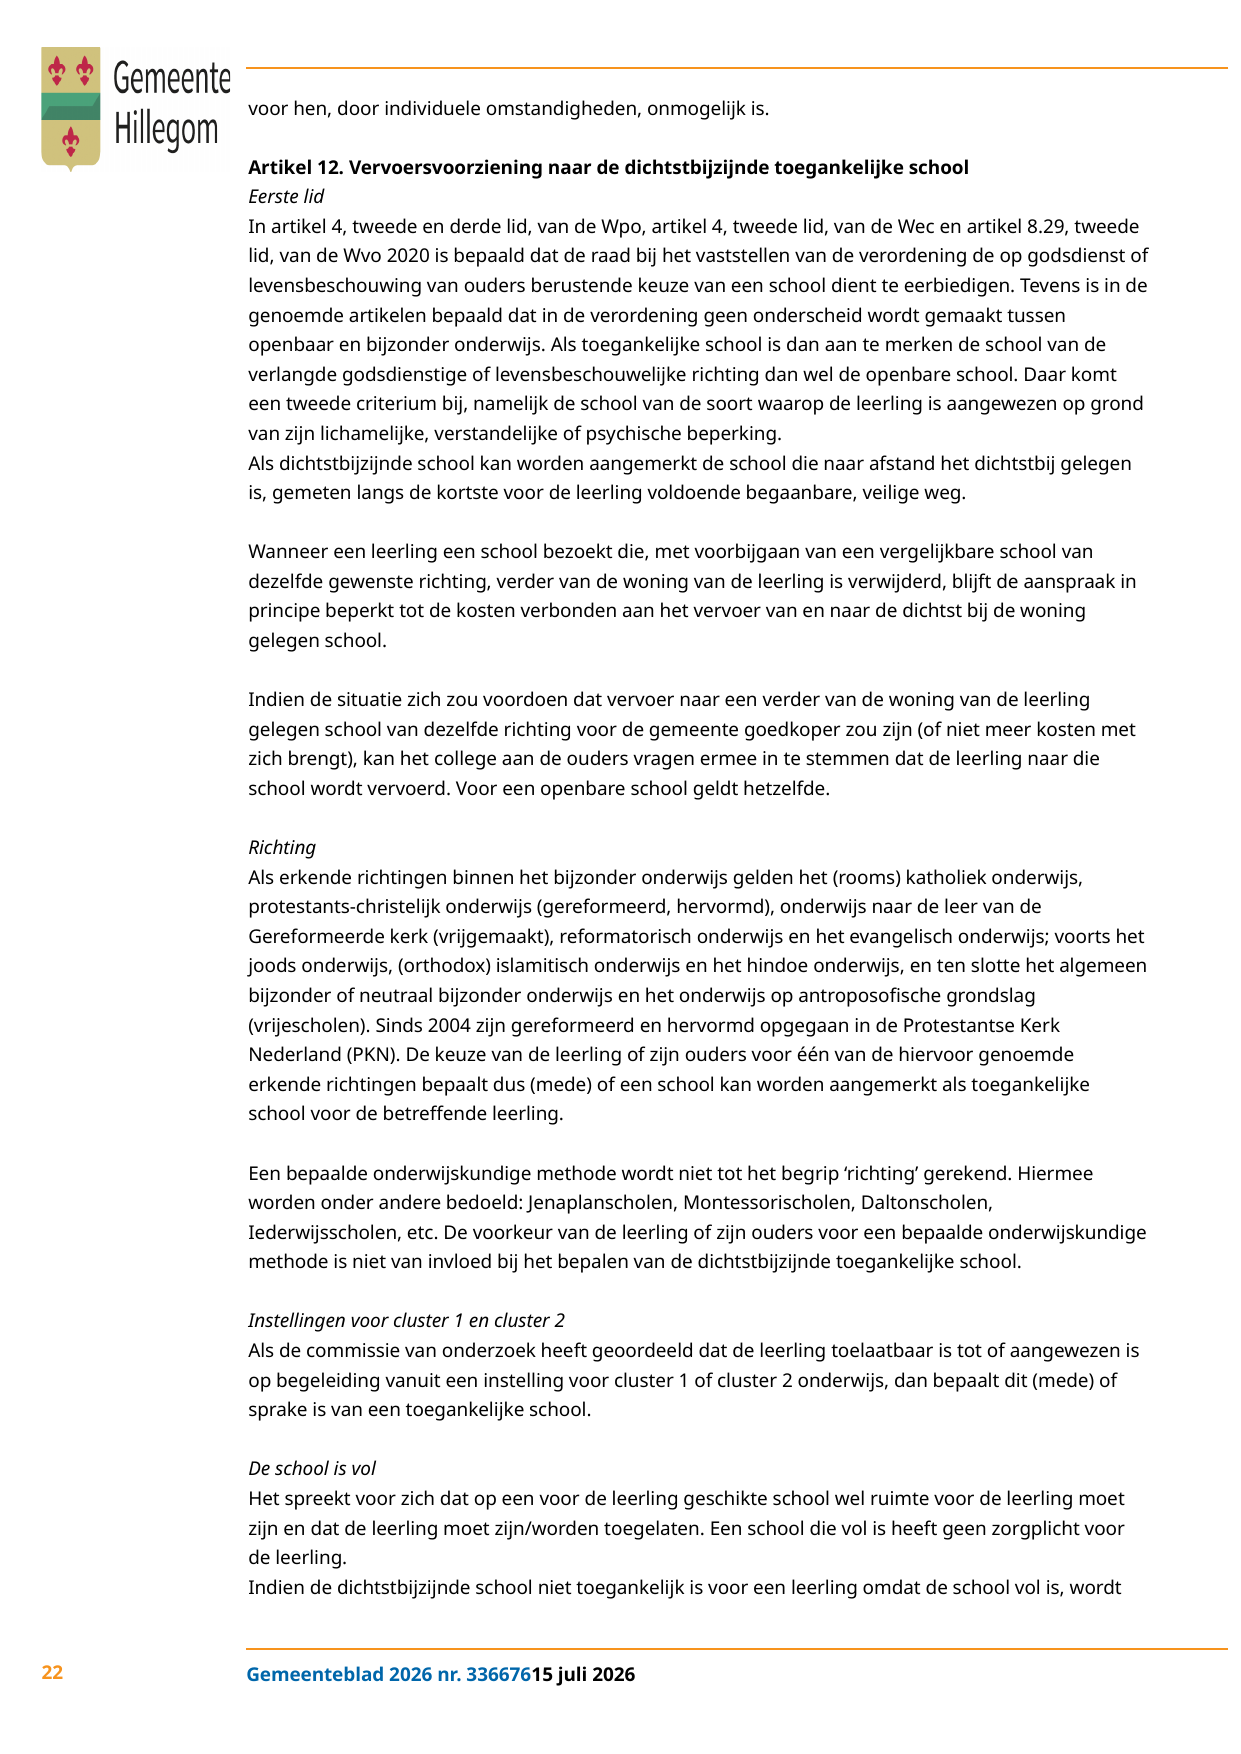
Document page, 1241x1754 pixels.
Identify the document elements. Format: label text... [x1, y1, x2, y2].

text Richting [248, 834, 1152, 860]
text Instellingen voor cluster 1 en cluster 2 [248, 1308, 1152, 1333]
text Indien de dichtstbijzijnde school niet toegankelijk is voor een leerling omdat de school vol is, wordt [248, 1574, 1152, 1600]
text In artikel 4, tweede en derde lid, van de Wpo, artikel 4, tweede lid, van de Wec en artikel 8.29, tweede lid, van de Wvo 2020 is bepaald dat de raad bij het vaststellen van de verordening de op godsdienst of levensbeschouwing van ouders berustende keuze van een school dient te eerbiedigen. Tevens is in de genoemde artikelen bepaald dat in de verordening geen onderscheid wordt gemaakt tussen openbaar en bijzonder onderwijs. Als toegankelijke school is dan aan te merken de school van de verlangde godsdienstige of levensbeschouwelijke richting dan wel de openbare school. Daar komt een tweede criterium bij, namelijk de school van de soort waarop de leerling is aangewezen op grond van zijn lichamelijke, verstandelijke of psychische beperking. [248, 213, 1152, 446]
picture [41, 47, 231, 172]
text Het spreekt voor zich dat op een voor de leerling geschikte school wel ruimte voor de leerling moet zijn en dat de leerling moet zijn/worden toegelaten. Een school die vol is heeft geen zorgplicht voor de leerling. [248, 1485, 1152, 1570]
text Artikel 12. Vervoersvoorziening naar de dichtstbijzijnde toegankelijke school [248, 154, 1152, 180]
text De school is vol [248, 1456, 1152, 1481]
text Eerste lid [248, 183, 1152, 209]
text Wanneer een leerling een school bezoekt die, met voorbijgaan van een vergelijkbare school van dezelfde gewenste richting, verder van de woning van de leerling is verwijderd, blijft de aanspraak in principe beperkt tot de kosten verbonden aan het vervoer van en naar de dichtst bij de woning gelegen school. [248, 538, 1152, 653]
text Als dichtstbijzijnde school kan worden aangemerkt de school die naar afstand het dichtstbij gelegen is, gemeten langs de kortste voor de leerling voldoende begaanbare, veilige weg. [248, 450, 1152, 505]
text Een bepaalde onderwijskundige methode wordt niet tot het begrip ‘richting’ gerekend. Hiermee worden onder andere bedoeld: Jenaplanscholen, Montessorischolen, Daltonscholen, Iederwijsscholen, etc. De voorkeur van de leerling of zijn ouders voor een bepaalde onderwijskundige methode is niet van invloed bij het bepalen van de dichtstbijzijnde toegankelijke school. [248, 1160, 1152, 1274]
text Als erkende richtingen binnen het bijzonder onderwijs gelden het (rooms) katholiek onderwijs, protestants-christelijk onderwijs (gereformeerd, hervormd), onderwijs naar de leer van de Gereformeerde kerk (vrijgemaakt), reformatorisch onderwijs en het evangelisch onderwijs; voorts het joods onderwijs, (orthodox) islamitisch onderwijs en het hindoe onderwijs, en ten slotte het algemeen bijzonder of neutraal bijzonder onderwijs en het onderwijs op antroposofische grondslag (vrijescholen). Sinds 2004 zijn gereformeerd en hervormd opgegaan in de Protestantse Kerk Nederland (PKN). De keuze van de leerling of zijn ouders voor één van de hiervoor genoemde erkende richtingen bepaalt dus (mede) of een school kan worden aangemerkt als toegankelijke school voor de betreffende leerling. [248, 864, 1152, 1126]
text Als de commissie van onderzoek heeft geoordeeld dat de leerling toelaatbaar is tot of aangewezen is op begeleiding vanuit een instelling voor cluster 1 of cluster 2 onderwijs, dan bepaalt dit (mede) of sprake is van een toegankelijke school. [248, 1337, 1152, 1422]
text Indien de situatie zich zou voordoen dat vervoer naar een verder van de woning van de leerling gelegen school van dezelfde richting voor de gemeente goedkoper zou zijn (of niet meer kosten met zich brengt), kan het college aan de ouders vragen ermee in te stemmen dat de leerling naar die school wordt vervoerd. Voor een openbare school geldt hetzelfde. [248, 686, 1152, 801]
text voor hen, door individuele omstandigheden, onmogelijk is. [248, 95, 1152, 121]
